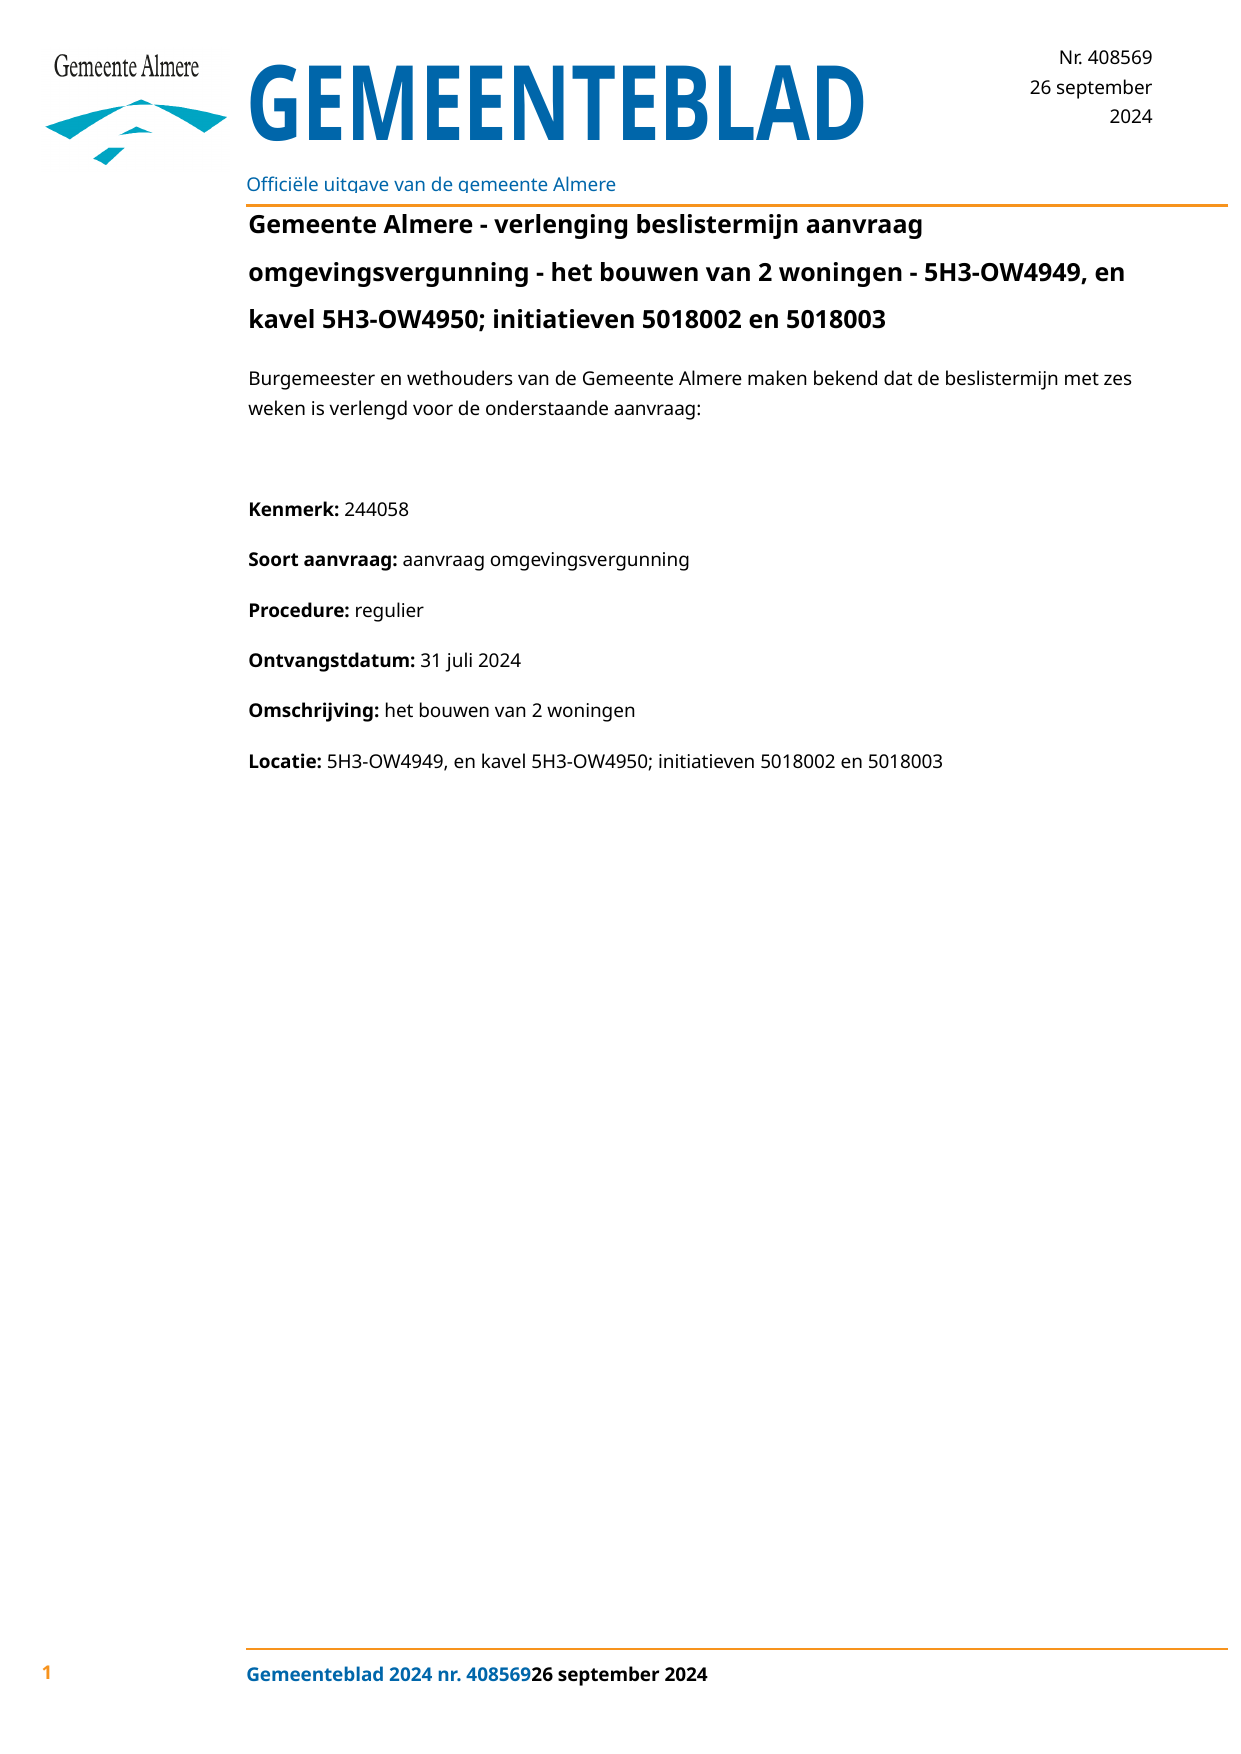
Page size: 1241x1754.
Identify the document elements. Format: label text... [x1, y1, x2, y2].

text Soort aanvraag: aanvraag omgevingsvergunning [248, 546, 1152, 572]
picture [41, 47, 231, 172]
text Kenmerk: 244058 [248, 496, 1152, 522]
text Omschrijving: het bouwen van 2 woningen [248, 698, 1152, 723]
text Gemeente Almere - verlenging beslistermijn aanvraag omgevingsvergunning - het bouwen van 2 woningen - 5H3-OW4949, en kavel 5H3-OW4950; initiatieven 5018002 en 5018003 [248, 207, 1152, 336]
text Locatie: 5H3-OW4949, en kavel 5H3-OW4950; initiatieven 5018002 en 5018003 [248, 748, 1152, 774]
text Procedure: regulier [248, 597, 1152, 622]
text Burgemeester en wethouders van de Gemeente Almere maken bekend dat de beslistermijn met zes weken is verlengd voor de onderstaande aanvraag: [248, 366, 1152, 421]
text Ontvangstdatum: 31 juli 2024 [248, 647, 1152, 673]
